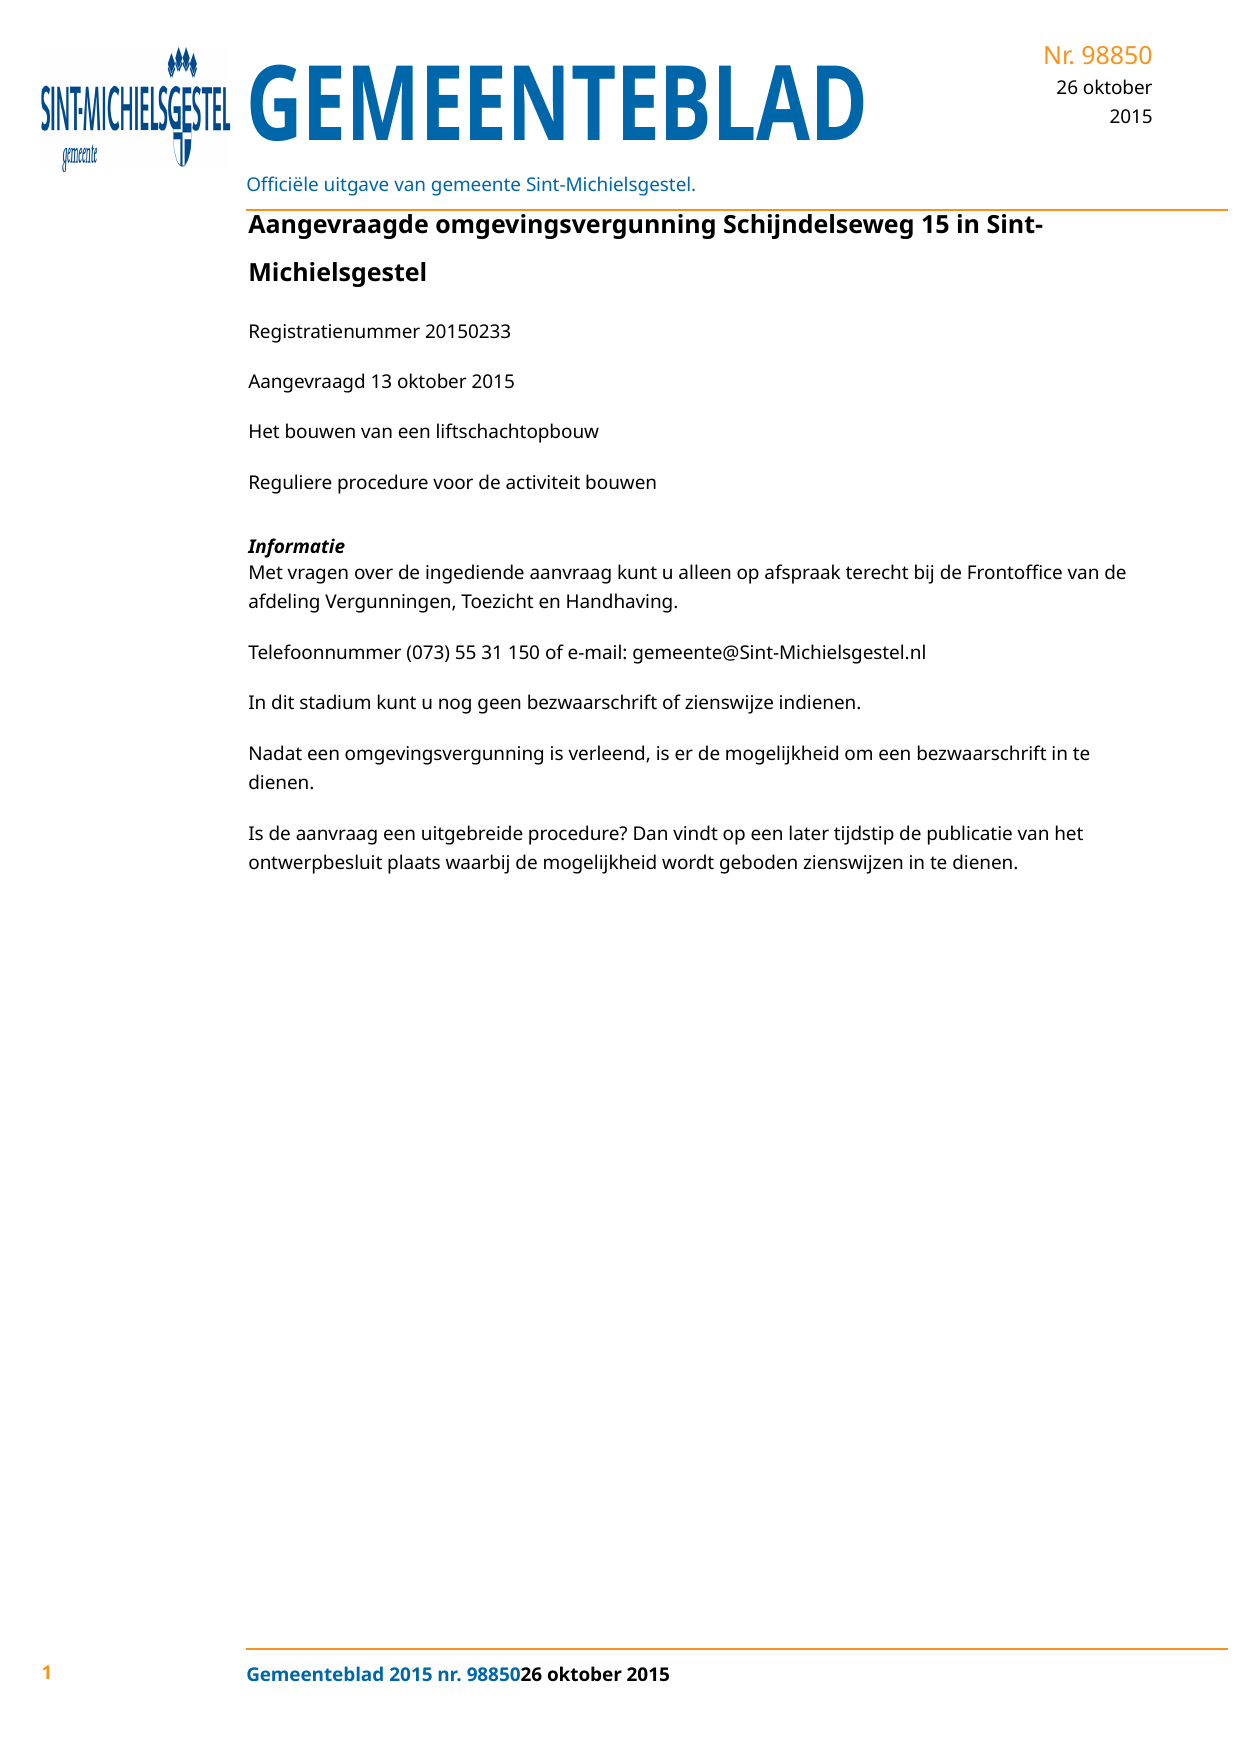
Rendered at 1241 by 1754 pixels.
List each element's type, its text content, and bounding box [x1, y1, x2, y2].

text Aangevraagd 13 oktober 2015 [248, 368, 1152, 394]
text Is de aanvraag een uitgebreide procedure? Dan vindt op een later tijdstip de publicatie van het ontwerpbesluit plaats waarbij de mogelijkheid wordt geboden zienswijzen in te dienen. [248, 820, 1152, 875]
text Reguliere procedure voor de activiteit bouwen [248, 469, 1152, 495]
text Aangevraagde omgevingsvergunning Schijndelseweg 15 in Sint-Michielsgestel [248, 211, 1152, 288]
text Met vragen over de ingediende aanvraag kunt u alleen op afspraak terecht bij de Frontoffice van de afdeling Vergunningen, Toezicht en Handhaving. [248, 559, 1152, 614]
text Telefoonnummer (073) 55 31 150 of e-mail: gemeente@Sint-Michielsgestel.nl [248, 639, 1152, 664]
picture [41, 47, 231, 172]
text Nadat een omgevingsvergunning is verleend, is er de mogelijkheid om een bezwaarschrift in te dienen. [248, 740, 1152, 795]
text In dit stadium kunt u nog geen bezwaarschrift of zienswijze indienen. [248, 689, 1152, 715]
text Het bouwen van een liftschachtopbouw [248, 419, 1152, 444]
text Informatie [248, 533, 1152, 559]
text Registratienummer 20150233 [248, 318, 1152, 344]
